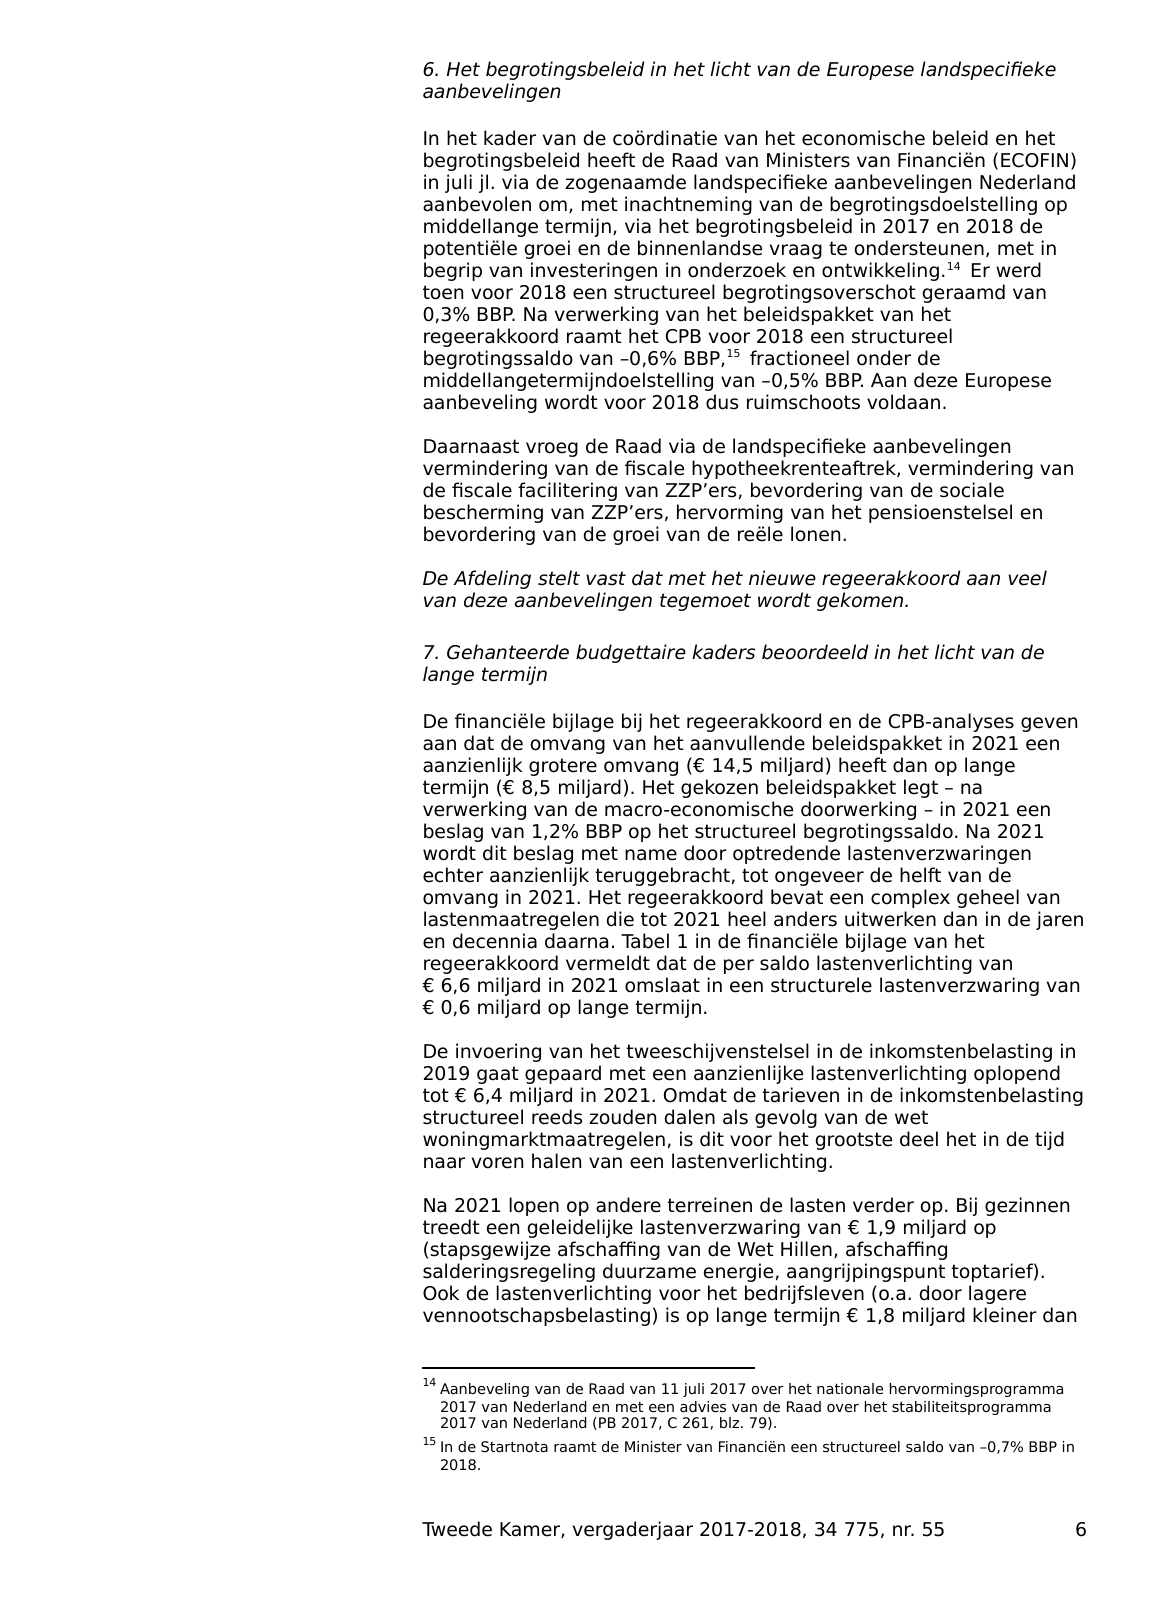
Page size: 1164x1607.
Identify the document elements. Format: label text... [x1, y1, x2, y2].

subtitle 6. Het begrotingsbeleid in het licht van de Europese landspecifieke aanbevelingen [422, 59, 1087, 103]
text In de Startnota raamt de Minister van Financiën een structureel saldo van –0,7% BBP in 2018. [422, 1435, 1087, 1474]
subtitle 7. Gehanteerde budgettaire kaders beoordeeld in het licht van de lange termijn [422, 642, 1087, 686]
text Na 2021 lopen op andere terreinen de lasten verder op. Bij gezinnen treedt een geleidelijke lastenverzwaring van € 1,9 miljard op (stapsgewijze afschaffing van de Wet Hillen, afschaffing salderingsregeling duurzame energie, aangrijpingspunt toptarief). Ook de lastenverlichting voor het bedrijfsleven (o.a. door lagere vennootschapsbelasting) is op lange termijn € 1,8 miljard kleiner dan [422, 1195, 1087, 1327]
text Aanbeveling van de Raad van 11 juli 2017 over het nationale hervormingsprogramma 2017 van Nederland en met een advies van de Raad over het stabiliteitsprogramma 2017 van Nederland (PB 2017, C 261, blz. 79). [422, 1377, 1087, 1432]
text In het kader van de coördinatie van het economische beleid en het begrotingsbeleid heeft de Raad van Ministers van Financiën (ECOFIN) in juli jl. via de zogenaamde landspecifieke aanbevelingen Nederland aanbevolen om, met inachtneming van de begrotingsdoelstelling op middellange termijn, via het begrotingsbeleid in 2017 en 2018 de potentiële groei en de binnenlandse vraag te ondersteunen, met in begrip van investeringen in onderzoek en ontwikkeling. Er werd toen voor 2018 een structureel begrotingsoverschot geraamd van 0,3% BBP. Na verwerking van het beleidspakket van het regeerakkoord raamt het CPB voor 2018 een structureel begrotingssaldo van –0,6% BBP, fractioneel onder de middellangetermijndoelstelling van –0,5% BBP. Aan deze Europese aanbeveling wordt voor 2018 dus ruimschoots voldaan. [422, 128, 1087, 414]
text De financiële bijlage bij het regeerakkoord en de CPB-analyses geven aan dat de omvang van het aanvullende beleidspakket in 2021 een aanzienlijk grotere omvang (€ 14,5 miljard) heeft dan op lange termijn (€ 8,5 miljard). Het gekozen beleidspakket legt – na verwerking van de macro-economische doorwerking – in 2021 een beslag van 1,2% BBP op het structureel begrotingssaldo. Na 2021 wordt dit beslag met name door optredende lastenverzwaringen echter aanzienlijk teruggebracht, tot ongeveer de helft van de omvang in 2021. Het regeerakkoord bevat een complex geheel van lastenmaatregelen die tot 2021 heel anders uitwerken dan in de jaren en decennia daarna. Tabel 1 in de financiële bijlage van het regeerakkoord vermeldt dat de per saldo lastenverlichting van € 6,6 miljard in 2021 omslaat in een structurele lastenverzwaring van € 0,6 miljard op lange termijn. [422, 711, 1087, 1019]
text Daarnaast vroeg de Raad via de landspecifieke aanbevelingen vermindering van de fiscale hypotheekrenteaftrek, vermindering van de fiscale facilitering van ZZP’ers, bevordering van de sociale bescherming van ZZP’ers, hervorming van het pensioenstelsel en bevordering van de groei van de reële lonen. [422, 436, 1087, 546]
text De Afdeling stelt vast dat met het nieuwe regeerakkoord aan veel van deze aanbevelingen tegemoet wordt gekomen. [422, 568, 1087, 612]
text De invoering van het tweeschijvenstelsel in de inkomstenbelasting in 2019 gaat gepaard met een aanzienlijke lastenverlichting oplopend tot € 6,4 miljard in 2021. Omdat de tarieven in de inkomstenbelasting structureel reeds zouden dalen als gevolg van de wet woningmarktmaatregelen, is dit voor het grootste deel het in de tijd naar voren halen van een lastenverlichting. [422, 1041, 1087, 1173]
